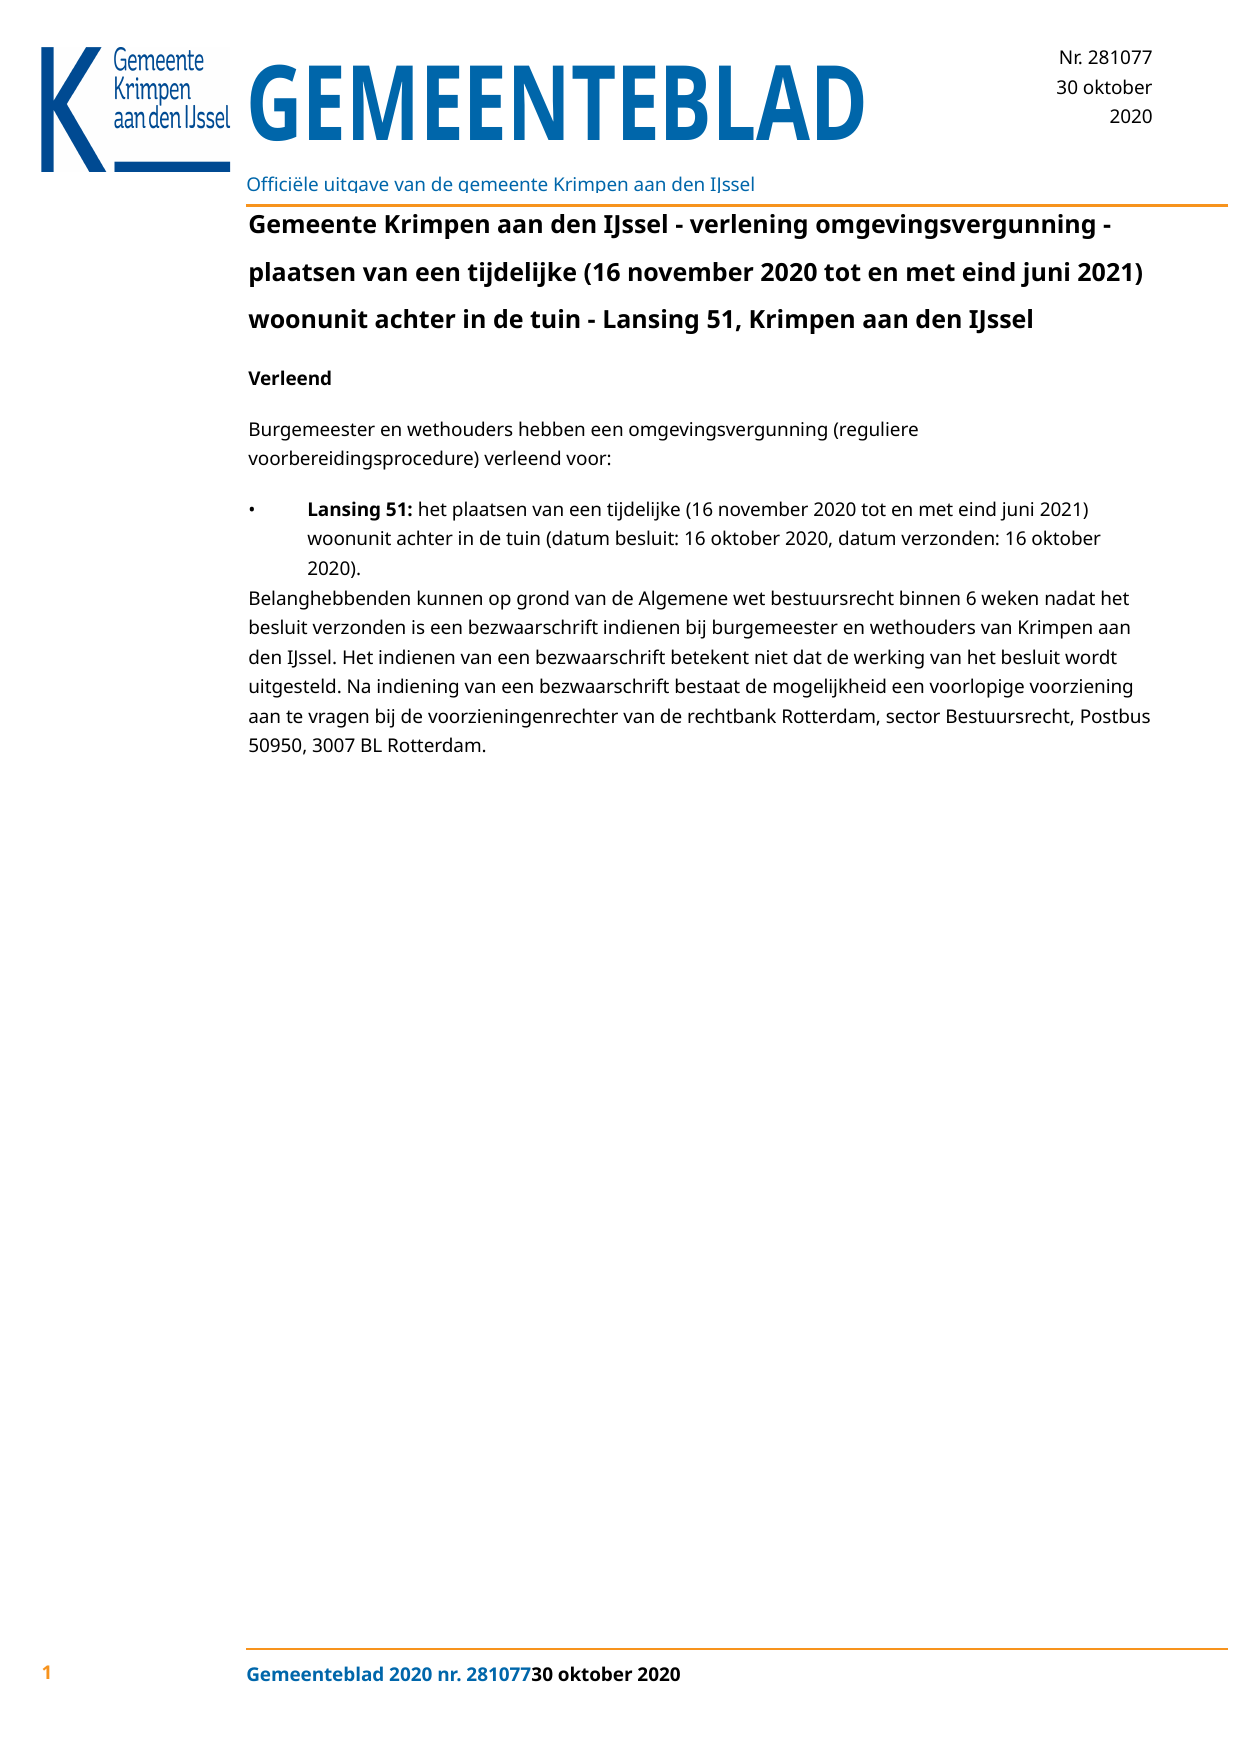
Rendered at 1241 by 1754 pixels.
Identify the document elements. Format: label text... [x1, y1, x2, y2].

picture [41, 47, 231, 172]
text Belanghebbenden kunnen op grond van de Algemene wet bestuursrecht binnen 6 weken nadat het besluit verzonden is een bezwaarschrift indienen bij burgemeester en wethouders van Krimpen aan den IJssel. Het indienen van een bezwaarschrift betekent niet dat de werking van het besluit wordt uitgesteld. Na indiening van een bezwaarschrift bestaat de mogelijkheid een voorlopige voorziening aan te vragen bij de voorzieningenrechter van de rechtbank Rotterdam, sector Bestuursrecht, Postbus 50950, 3007 BL Rotterdam. [248, 585, 1152, 758]
text Verleend [248, 366, 1152, 391]
text Burgemeester en wethouders hebben een omgevingsvergunning (reguliere voorbereidingsprocedure) verleend voor: [248, 416, 1152, 471]
list Lansing 51: het plaatsen van een tijdelijke (16 november 2020 tot en met eind juni 2021) woonunit achter in de tuin (datum besluit: 16 oktober 2020, datum verzonden: 16 oktober 2020). [248, 496, 1152, 581]
text Gemeente Krimpen aan den IJssel - verlening omgevingsvergunning - plaatsen van een tijdelijke (16 november 2020 tot en met eind juni 2021) woonunit achter in de tuin - Lansing 51, Krimpen aan den IJssel [248, 207, 1152, 336]
